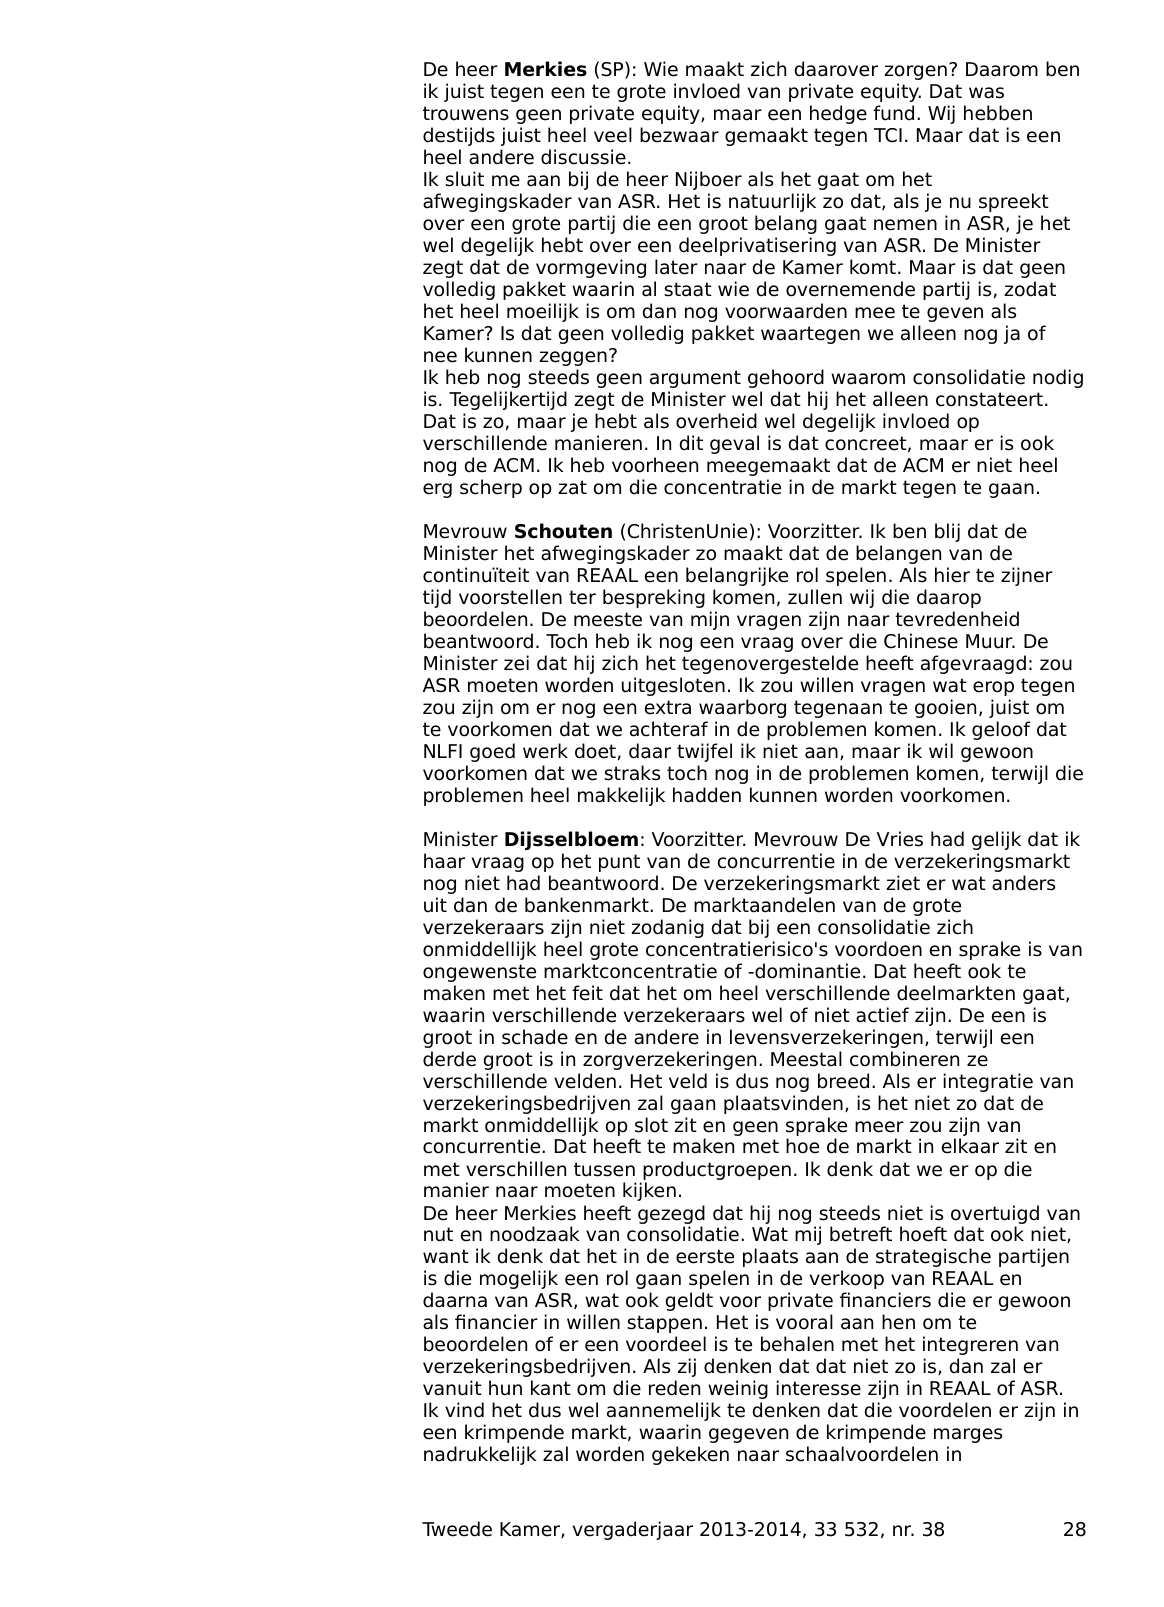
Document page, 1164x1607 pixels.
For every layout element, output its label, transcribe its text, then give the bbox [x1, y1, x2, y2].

text De heer Merkies (SP): Wie maakt zich daarover zorgen? Daarom ben ik juist tegen een te grote invloed van private equity. Dat was trouwens geen private equity, maar een hedge fund. Wij hebben destijds juist heel veel bezwaar gemaakt tegen TCI. Maar dat is een heel andere discussie. [422, 59, 1087, 169]
text Ik sluit me aan bij de heer Nijboer als het gaat om het afwegingskader van ASR. Het is natuurlijk zo dat, als je nu spreekt over een grote partij die een groot belang gaat nemen in ASR, je het wel degelijk hebt over een deelprivatisering van ASR. De Minister zegt dat de vormgeving later naar de Kamer komt. Maar is dat geen volledig pakket waarin al staat wie de overnemende partij is, zodat het heel moeilijk is om dan nog voorwaarden mee te geven als Kamer? Is dat geen volledig pakket waartegen we alleen nog ja of nee kunnen zeggen? [422, 169, 1087, 367]
text Ik heb nog steeds geen argument gehoord waarom consolidatie nodig is. Tegelijkertijd zegt de Minister wel dat hij het alleen constateert. Dat is zo, maar je hebt als overheid wel degelijk invloed op verschillende manieren. In dit geval is dat concreet, maar er is ook nog de ACM. Ik heb voorheen meegemaakt dat de ACM er niet heel erg scherp op zat om die concentratie in de markt tegen te gaan. [422, 367, 1087, 499]
text Minister Dijsselbloem: Voorzitter. Mevrouw De Vries had gelijk dat ik haar vraag op het punt van de concurrentie in de verzekeringsmarkt nog niet had beantwoord. De verzekeringsmarkt ziet er wat anders uit dan de bankenmarkt. De marktaandelen van de grote verzekeraars zijn niet zodanig dat bij een consolidatie zich onmiddellijk heel grote concentratierisico's voordoen en sprake is van ongewenste marktconcentratie of -dominantie. Dat heeft ook te maken met het feit dat het om heel verschillende deelmarkten gaat, waarin verschillende verzekeraars wel of niet actief zijn. De een is groot in schade en de andere in levensverzekeringen, terwijl een derde groot is in zorgverzekeringen. Meestal combineren ze verschillende velden. Het veld is dus nog breed. Als er integratie van verzekeringsbedrijven zal gaan plaatsvinden, is het niet zo dat de markt onmiddellijk op slot zit en geen sprake meer zou zijn van concurrentie. Dat heeft te maken met hoe de markt in elkaar zit en met verschillen tussen productgroepen. Ik denk dat we er op die manier naar moeten kijken. [422, 829, 1087, 1202]
text Mevrouw Schouten (ChristenUnie): Voorzitter. Ik ben blij dat de Minister het afwegingskader zo maakt dat de belangen van de continuïteit van REAAL een belangrijke rol spelen. Als hier te zijner tijd voorstellen ter bespreking komen, zullen wij die daarop beoordelen. De meeste van mijn vragen zijn naar tevredenheid beantwoord. Toch heb ik nog een vraag over die Chinese Muur. De Minister zei dat hij zich het tegenovergestelde heeft afgevraagd: zou ASR moeten worden uitgesloten. Ik zou willen vragen wat erop tegen zou zijn om er nog een extra waarborg tegenaan te gooien, juist om te voorkomen dat we achteraf in de problemen komen. Ik geloof dat NLFI goed werk doet, daar twijfel ik niet aan, maar ik wil gewoon voorkomen dat we straks toch nog in de problemen komen, terwijl die problemen heel makkelijk hadden kunnen worden voorkomen. [422, 521, 1087, 807]
text De heer Merkies heeft gezegd dat hij nog steeds niet is overtuigd van nut en noodzaak van consolidatie. Wat mij betreft hoeft dat ook niet, want ik denk dat het in de eerste plaats aan de strategische partijen is die mogelijk een rol gaan spelen in de verkoop van REAAL en daarna van ASR, wat ook geldt voor private financiers die er gewoon als financier in willen stappen. Het is vooral aan hen om te beoordelen of er een voordeel is te behalen met het integreren van verzekeringsbedrijven. Als zij denken dat dat niet zo is, dan zal er vanuit hun kant om die reden weinig interesse zijn in REAAL of ASR. Ik vind het dus wel aannemelijk te denken dat die voordelen er zijn in een krimpende markt, waarin gegeven de krimpende marges nadrukkelijk zal worden gekeken naar schaalvoordelen in [422, 1202, 1087, 1466]
